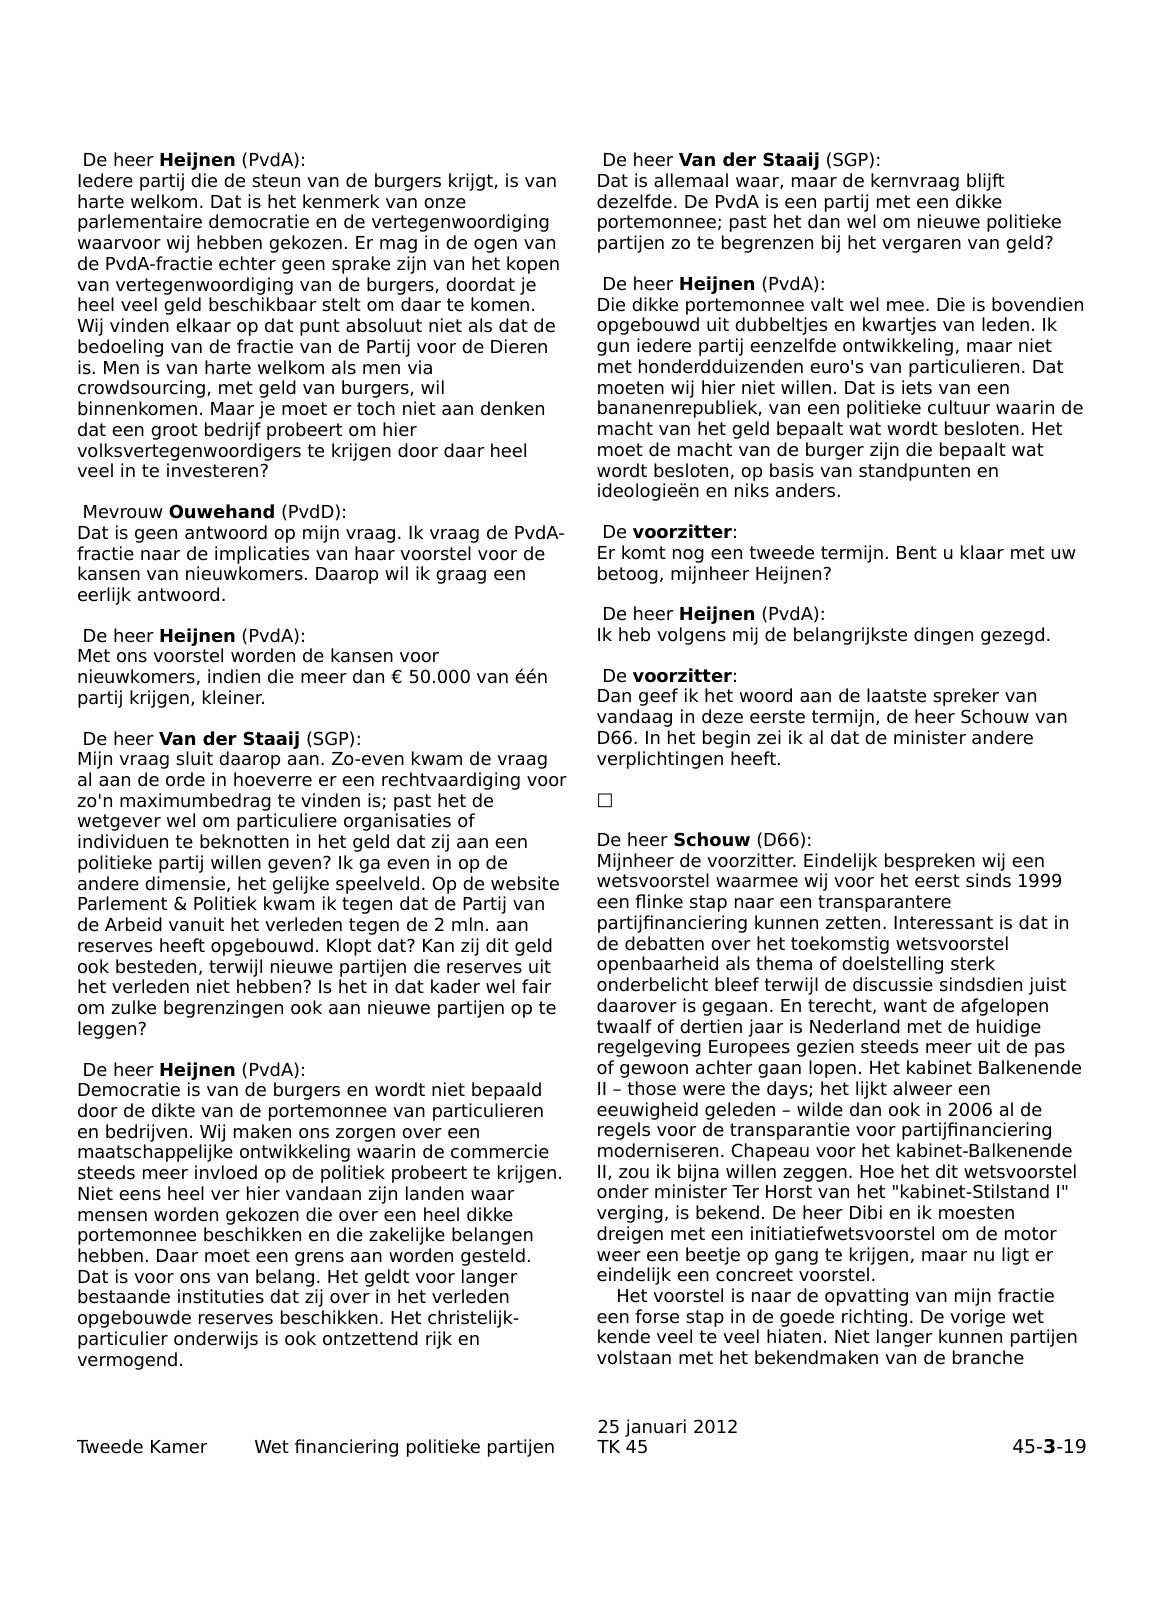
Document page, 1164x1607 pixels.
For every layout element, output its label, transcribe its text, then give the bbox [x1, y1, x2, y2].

text Mijn vraag sluit daarop aan. Zo-even kwam de vraag al aan de orde in hoeverre er een rechtvaardiging voor zo'n maximumbedrag te vinden is; past het de wetgever wel om particuliere organisaties of individuen te beknotten in het geld dat zij aan een politieke partij willen geven? Ik ga even in op de andere dimensie, het gelijke speelveld. Op de website Parlement & Politiek kwam ik tegen dat de Partij van de Arbeid vanuit het verleden tegen de 2 mln. aan reserves heeft opgebouwd. Klopt dat? Kan zij dit geld ook besteden, terwijl nieuwe partijen die reserves uit het verleden niet hebben? Is het in dat kader wel fair om zulke begrenzingen ook aan nieuwe partijen op te leggen? [77, 749, 567, 1039]
text De heer Schouw (D66): [596, 830, 1087, 851]
text □ [596, 789, 1087, 810]
text Mevrouw Ouwehand (PvdD): [77, 502, 567, 523]
text De heer Van der Staaij (SGP): [596, 150, 1087, 171]
text Mijnheer de voorzitter. Eindelijk bespreken wij een wetsvoorstel waarmee wij voor het eerst sinds 1999 een flinke stap naar een transparantere partijfinanciering kunnen zetten. Interessant is dat in de debatten over het toekomstig wetsvoorstel openbaarheid als thema of doelstelling sterk onderbelicht bleef terwijl de discussie sindsdien juist daarover is gegaan. En terecht, want de afgelopen twaalf of dertien jaar is Nederland met de huidige regelgeving Europees gezien steeds meer uit de pas of gewoon achter gaan lopen. Het kabinet Balkenende II – those were the days; het lijkt alweer een eeuwigheid geleden – wilde dan ook in 2006 al de regels voor de transparantie voor partijfinanciering moderniseren. Chapeau voor het kabinet-Balkenende II, zou ik bijna willen zeggen. Hoe het dit wetsvoorstel onder minister Ter Horst van het "kabinet-Stilstand I" verging, is bekend. De heer Dibi en ik moesten dreigen met een initiatiefwetsvoorstel om de motor weer een beetje op gang te krijgen, maar nu ligt er eindelijk een concreet voorstel. [596, 851, 1087, 1286]
text De heer Heijnen (PvdA): [596, 604, 1087, 625]
text Die dikke portemonnee valt wel mee. Die is bovendien opgebouwd uit dubbeltjes en kwartjes van leden. Ik gun iedere partij eenzelfde ontwikkeling, maar niet met honderdduizenden euro's van particulieren. Dat moeten wij hier niet willen. Dat is iets van een bananenrepubliek, van een politieke cultuur waarin de macht van het geld bepaalt wat wordt besloten. Het moet de macht van de burger zijn die bepaalt wat wordt besloten, op basis van standpunten en ideologieën en niks anders. [596, 294, 1087, 502]
text De heer Heijnen (PvdA): [77, 626, 567, 646]
text Er komt nog een tweede termijn. Bent u klaar met uw betoog, mijnheer Heijnen? [596, 543, 1087, 584]
text De heer Heijnen (PvdA): [77, 150, 567, 171]
text Democratie is van de burgers en wordt niet bepaald door de dikte van de portemonnee van particulieren en bedrijven. Wij maken ons zorgen over een maatschappelijke ontwikkeling waarin de commercie steeds meer invloed op de politiek probeert te krijgen. Niet eens heel ver hier vandaan zijn landen waar mensen worden gekozen die over een heel dikke portemonnee beschikken en die zakelijke belangen hebben. Daar moet een grens aan worden gesteld. Dat is voor ons van belang. Het geldt voor langer bestaande instituties dat zij over in het verleden opgebouwde reserves beschikken. Het christelijk-particulier onderwijs is ook ontzettend rijk en vermogend. [77, 1080, 567, 1370]
text Met ons voorstel worden de kansen voor nieuwkomers, indien die meer dan € 50.000 van één partij krijgen, kleiner. [77, 646, 567, 708]
text De heer Heijnen (PvdA): [77, 1059, 567, 1080]
text De voorzitter: [596, 522, 1087, 543]
text De heer Van der Staaij (SGP): [77, 728, 567, 749]
text Het voorstel is naar de opvatting van mijn fractie een forse stap in de goede richting. De vorige wet kende veel te veel hiaten. Niet langer kunnen partijen volstaan met het bekendmaken van de branche [596, 1286, 1087, 1369]
text Dat is geen antwoord op mijn vraag. Ik vraag de PvdA-fractie naar de implicaties van haar voorstel voor de kansen van nieuwkomers. Daarop wil ik graag een eerlijk antwoord. [77, 523, 567, 606]
text Dat is allemaal waar, maar de kernvraag blijft dezelfde. De PvdA is een partij met een dikke portemonnee; past het dan wel om nieuwe politieke partijen zo te begrenzen bij het vergaren van geld? [596, 171, 1087, 254]
text Ik heb volgens mij de belangrijkste dingen gezegd. [596, 625, 1087, 646]
text De voorzitter: [596, 666, 1087, 686]
text De heer Heijnen (PvdA): [596, 274, 1087, 294]
text Iedere partij die de steun van de burgers krijgt, is van harte welkom. Dat is het kenmerk van onze parlementaire democratie en de vertegenwoordiging waarvoor wij hebben gekozen. Er mag in de ogen van de PvdA-fractie echter geen sprake zijn van het kopen van vertegenwoordiging van de burgers, doordat je heel veel geld beschikbaar stelt om daar te komen. Wij vinden elkaar op dat punt absoluut niet als dat de bedoeling van de fractie van de Partij voor de Dieren is. Men is van harte welkom als men via crowdsourcing, met geld van burgers, wil binnenkomen. Maar je moet er toch niet aan denken dat een groot bedrijf probeert om hier volksvertegenwoordigers te krijgen door daar heel veel in te investeren? [77, 171, 567, 482]
text Dan geef ik het woord aan de laatste spreker van vandaag in deze eerste termijn, de heer Schouw van D66. In het begin zei ik al dat de minister andere verplichtingen heeft. [596, 686, 1087, 769]
